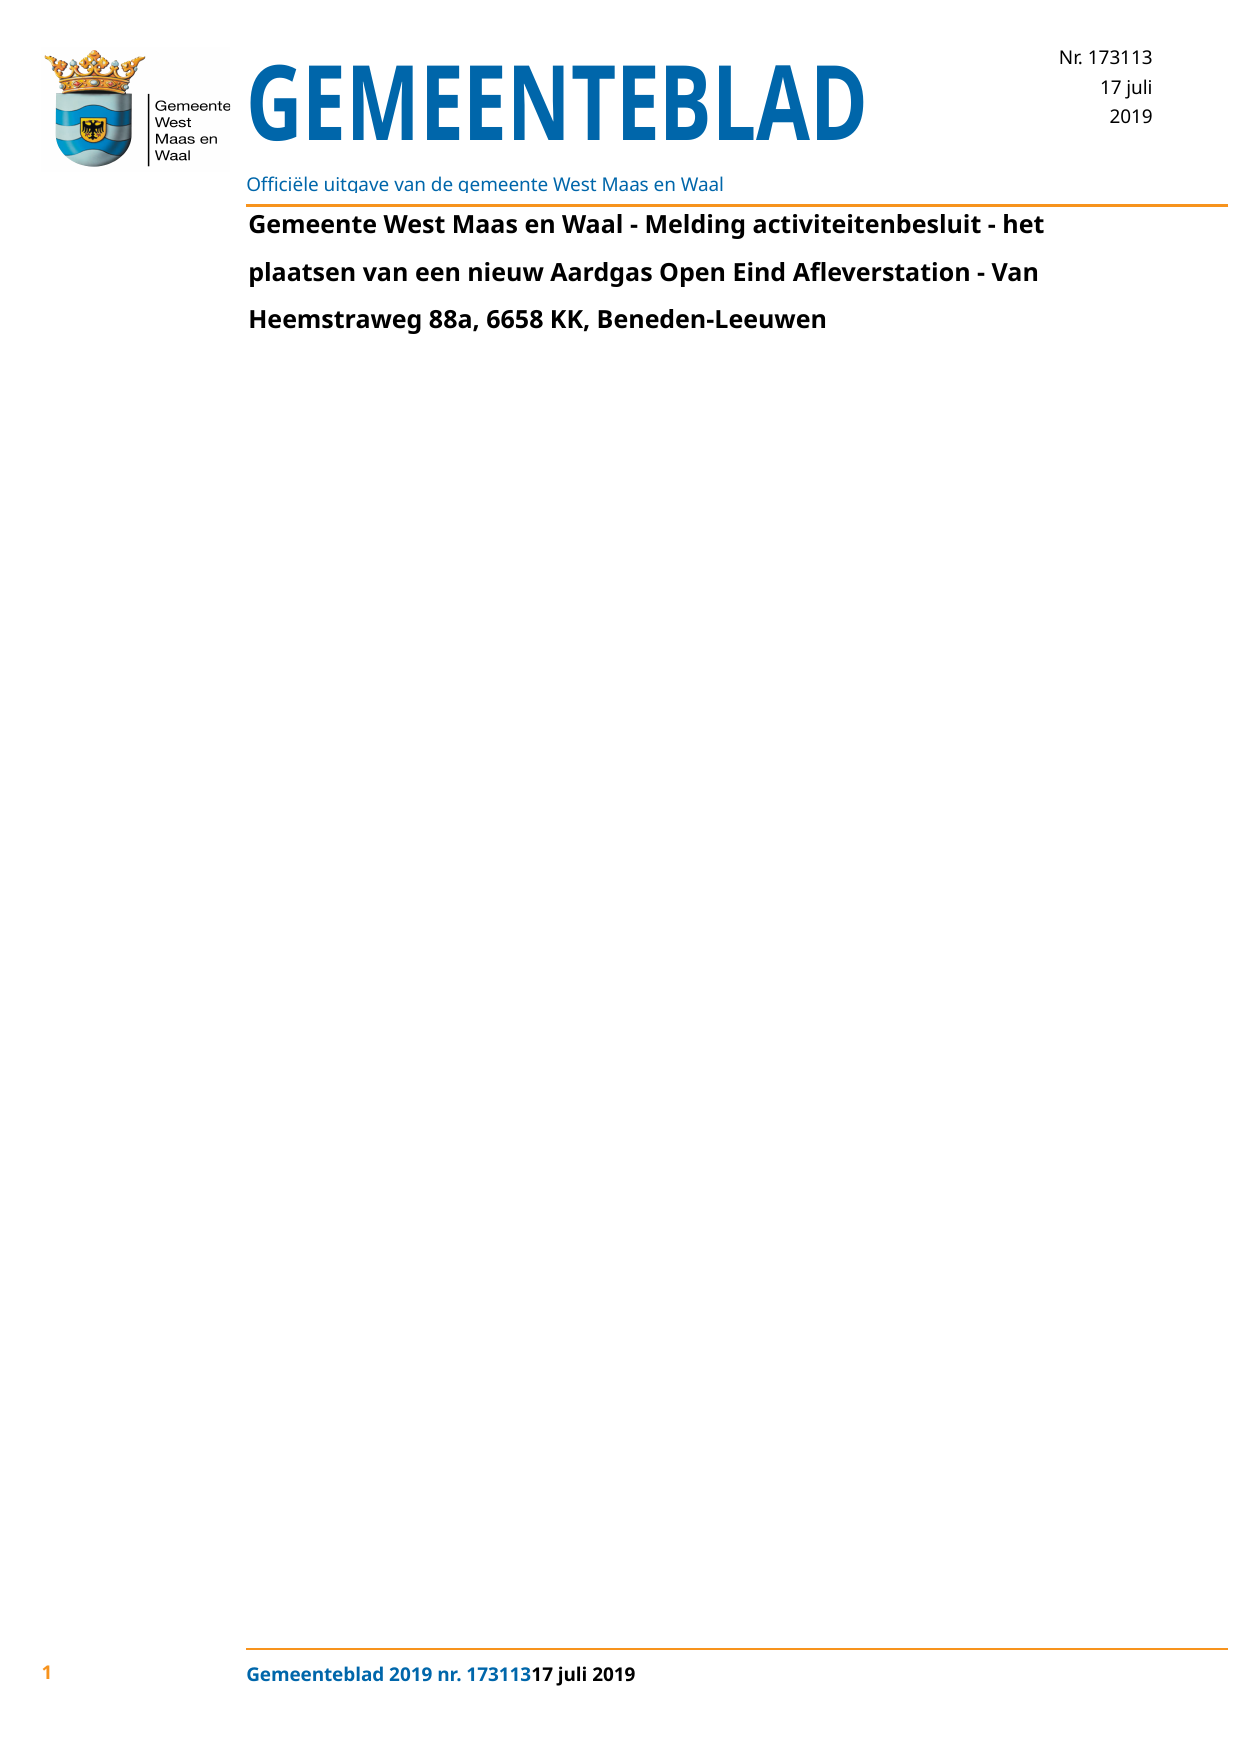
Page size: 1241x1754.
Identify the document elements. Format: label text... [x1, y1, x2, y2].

picture [41, 47, 231, 172]
text Gemeente West Maas en Waal - Melding activiteitenbesluit - het plaatsen van een nieuw Aardgas Open Eind Afleverstation - Van Heemstraweg 88a, 6658 KK, Beneden-Leeuwen [248, 207, 1152, 336]
